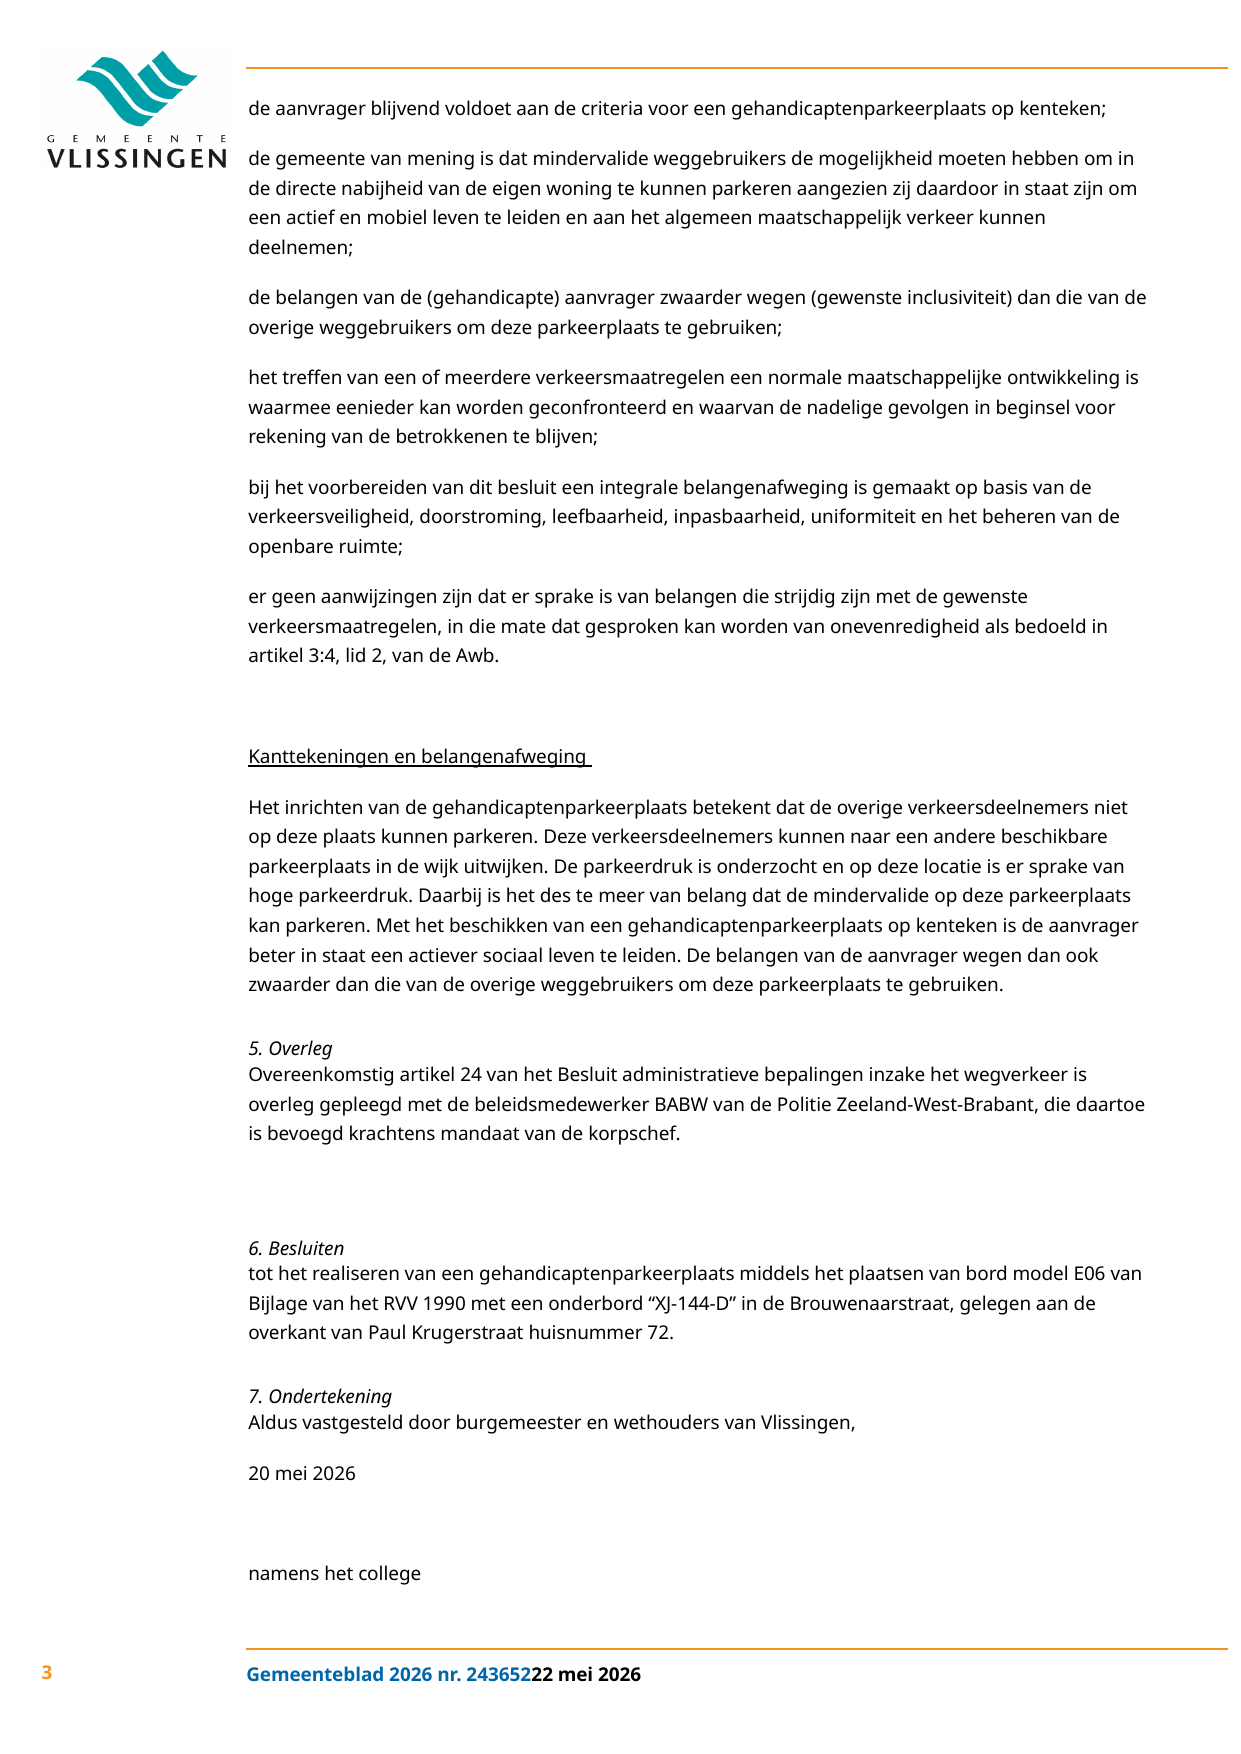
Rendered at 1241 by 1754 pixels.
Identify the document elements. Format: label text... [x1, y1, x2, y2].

text bij het voorbereiden van dit besluit een integrale belangenafweging is gemaakt op basis van de verkeersveiligheid, doorstroming, leefbaarheid, inpasbaarheid, uniformiteit en het beheren van de openbare ruimte; [248, 474, 1152, 559]
text de aanvrager blijvend voldoet aan de criteria voor een gehandicaptenparkeerplaats op kenteken; [248, 95, 1152, 121]
text 6. Besluiten [248, 1235, 1152, 1260]
text tot het realiseren van een gehandicaptenparkeerplaats middels het plaatsen van bord model E06 van Bijlage van het RVV 1990 met een onderbord “XJ-144-D” in de Brouwenaarstraat, gelegen aan de overkant van Paul Krugerstraat huisnummer 72. [248, 1260, 1152, 1345]
text de belangen van de (gehandicapte) aanvrager zwaarder wegen (gewenste inclusiviteit) dan die van de overige weggebruikers om deze parkeerplaats te gebruiken; [248, 284, 1152, 340]
text 5. Overleg [248, 1035, 1152, 1061]
text Kanttekeningen en belangenafweging [248, 743, 1152, 769]
text de gemeente van mening is dat mindervalide weggebruikers de mogelijkheid moeten hebben om in de directe nabijheid van de eigen woning te kunnen parkeren aangezien zij daardoor in staat zijn om een actief en mobiel leven te leiden en aan het algemeen maatschappelijk verkeer kunnen deelnemen; [248, 145, 1152, 260]
text 7. Ondertekening [248, 1383, 1152, 1409]
text 20 mei 2026 [248, 1460, 1152, 1485]
text Het inrichten van de gehandicaptenparkeerplaats betekent dat de overige verkeersdeelnemers niet op deze plaats kunnen parkeren. Deze verkeersdeelnemers kunnen naar een andere beschikbare parkeerplaats in de wijk uitwijken. De parkeerdruk is onderzocht en op deze locatie is er sprake van hoge parkeerdruk. Daarbij is het des te meer van belang dat de mindervalide op deze parkeerplaats kan parkeren. Met het beschikken van een gehandicaptenparkeerplaats op kenteken is de aanvrager beter in staat een actiever sociaal leven te leiden. De belangen van de aanvrager wegen dan ook zwaarder dan die van de overige weggebruikers om deze parkeerplaats te gebruiken. [248, 794, 1152, 997]
text Overeenkomstig artikel 24 van het Besluit administratieve bepalingen inzake het wegverkeer is overleg gepleegd met de beleidsmedewerker BABW van de Politie Zeeland-West-Brabant, die daartoe is bevoegd krachtens mandaat van de korpschef. [248, 1061, 1152, 1146]
text er geen aanwijzingen zijn dat er sprake is van belangen die strijdig zijn met de gewenste verkeersmaatregelen, in die mate dat gesproken kan worden van onevenredigheid als bedoeld in artikel 3:4, lid 2, van de Awb. [248, 583, 1152, 668]
text Aldus vastgesteld door burgemeester en wethouders van Vlissingen, [248, 1409, 1152, 1435]
text namens het college [248, 1561, 1152, 1586]
picture [41, 47, 231, 172]
text het treffen van een of meerdere verkeersmaatregelen een normale maatschappelijke ontwikkeling is waarmee eenieder kan worden geconfronteerd en waarvan de nadelige gevolgen in beginsel voor rekening van de betrokkenen te blijven; [248, 364, 1152, 449]
